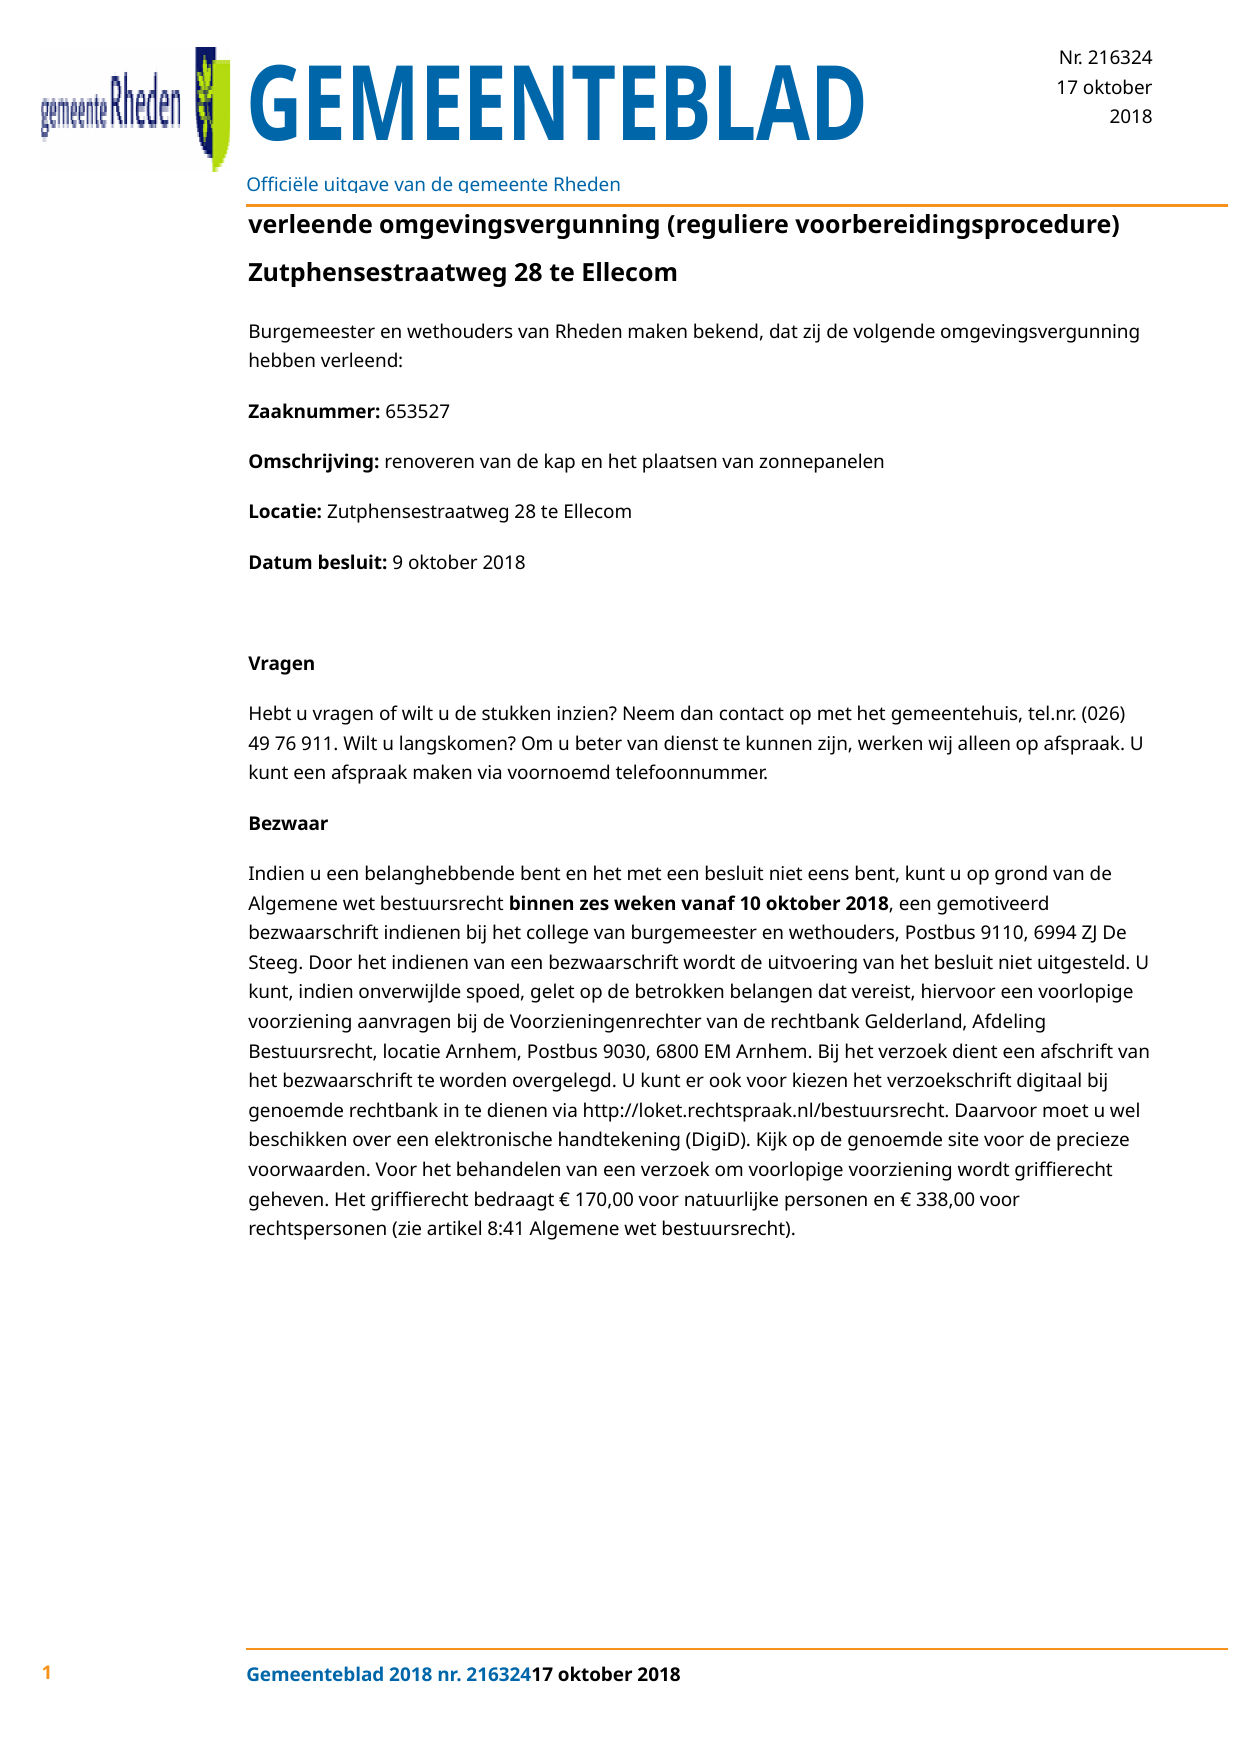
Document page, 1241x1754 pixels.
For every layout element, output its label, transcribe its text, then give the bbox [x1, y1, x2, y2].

text Indien u een belanghebbende bent en het met een besluit niet eens bent, kunt u op grond van de Algemene wet bestuursrecht binnen zes weken vanaf 10 oktober 2018, een gemotiveerd bezwaarschrift indienen bij het college van burgemeester en wethouders, Postbus 9110, 6994 ZJ De Steeg. Door het indienen van een bezwaarschrift wordt de uitvoering van het besluit niet uitgesteld. U kunt, indien onverwijlde spoed, gelet op de betrokken belangen dat vereist, hiervoor een voorlopige voorziening aanvragen bij de Voorzieningenrechter van de rechtbank Gelderland, Afdeling Bestuursrecht, locatie Arnhem, Postbus 9030, 6800 EM Arnhem. Bij het verzoek dient een afschrift van het bezwaarschrift te worden overgelegd. U kunt er ook voor kiezen het verzoekschrift digitaal bij genoemde rechtbank in te dienen via http://loket.rechtspraak.nl/bestuursrecht. Daarvoor moet u wel beschikken over een elektronische handtekening (DigiD). Kijk op de genoemde site voor de precieze voorwaarden. Voor het behandelen van een verzoek om voorlopige voorziening wordt griffierecht geheven. Het griffierecht bedraagt € 170,00 voor natuurlijke personen en € 338,00 voor rechtspersonen (zie artikel 8:41 Algemene wet bestuursrecht). [248, 860, 1152, 1241]
text Vragen [248, 650, 1152, 676]
picture [41, 47, 231, 172]
text Zaaknummer: 653527 [248, 398, 1152, 424]
text Burgemeester en wethouders van Rheden maken bekend, dat zij de volgende omgevingsvergunning hebben verleend: [248, 318, 1152, 373]
text verleende omgevingsvergunning (reguliere voorbereidingsprocedure) Zutphensestraatweg 28 te Ellecom [248, 207, 1152, 288]
text Omschrijving: renoveren van de kap en het plaatsen van zonnepanelen [248, 448, 1152, 474]
text Locatie: Zutphensestraatweg 28 te Ellecom [248, 499, 1152, 524]
text Hebt u vragen of wilt u de stukken inzien? Neem dan contact op met het gemeentehuis, tel.nr. (026) 49 76 911. Wilt u langskomen? Om u beter van dienst te kunnen zijn, werken wij alleen op afspraak. U kunt een afspraak maken via voornoemd telefoonnummer. [248, 700, 1152, 785]
text Datum besluit: 9 oktober 2018 [248, 549, 1152, 575]
text Bezwaar [248, 810, 1152, 836]
